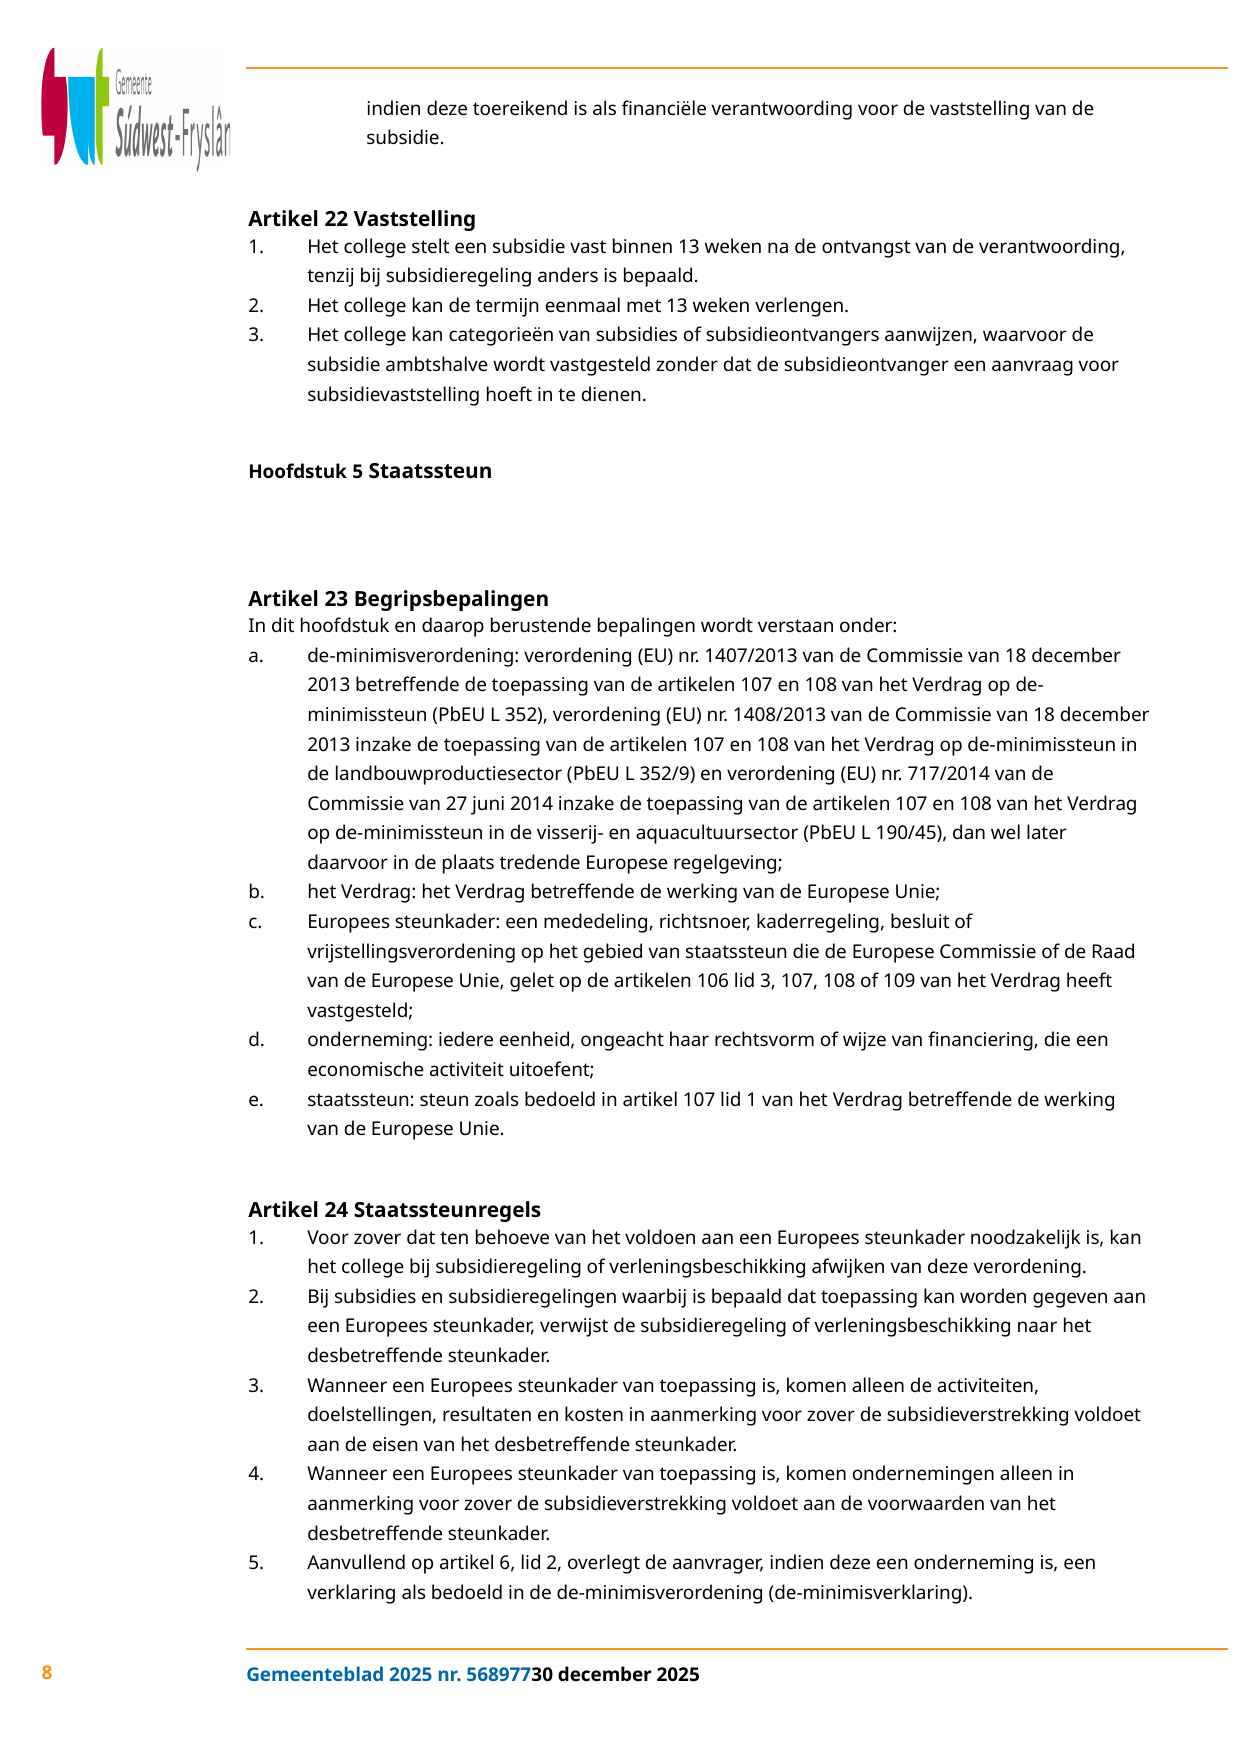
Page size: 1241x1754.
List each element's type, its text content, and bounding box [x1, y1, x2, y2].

text Hoofdstuk 5 Staatssteun [248, 456, 1152, 484]
list Voor zover dat ten behoeve van het voldoen aan een Europees steunkader noodzakelijk is, kan het college bij subsidieregeling of verleningsbeschikking afwijken van deze verordening. [248, 1224, 1152, 1279]
list onderneming: iedere eenheid, ongeacht haar rechtsvorm of wijze van financiering, die een economische activiteit uitoefent; [248, 1027, 1152, 1082]
list Wanneer een Europees steunkader van toepassing is, komen alleen de activiteiten, doelstellingen, resultaten en kosten in aanmerking voor zover de subsidieverstrekking voldoet aan de eisen van het desbetreffende steunkader. [248, 1372, 1152, 1457]
list Europees steunkader: een mededeling, richtsnoer, kaderregeling, besluit of vrijstellingsverordening op het gebied van staatssteun die de Europese Commissie of de Raad van de Europese Unie, gelet op de artikelen 106 lid 3, 107, 108 of 109 van het Verdrag heeft vastgesteld; [248, 908, 1152, 1023]
list Het college kan categorieën van subsidies of subsidieontvangers aanwijzen, waarvoor de subsidie ambtshalve wordt vastgesteld zonder dat de subsidieontvanger een aanvraag voor subsidievaststelling hoeft in te dienen. [248, 322, 1152, 406]
list staatssteun: steun zoals bedoeld in artikel 107 lid 1 van het Verdrag betreffende de werking van de Europese Unie. [248, 1086, 1152, 1141]
list indien deze toereikend is als financiële verantwoording voor de vaststelling van de subsidie. [307, 95, 1152, 150]
list Aanvullend op artikel 6, lid 2, overlegt de aanvrager, indien deze een onderneming is, een verklaring als bedoeld in de de-minimisverordening (de-minimisverklaring). [248, 1549, 1152, 1604]
list Het college kan de termijn eenmaal met 13 weken verlengen. [248, 292, 1152, 318]
list de-minimisverordening: verordening (EU) nr. 1407/2013 van de Commissie van 18 december 2013 betreffende de toepassing van de artikelen 107 en 108 van het Verdrag op de-minimissteun (PbEU L 352), verordening (EU) nr. 1408/2013 van de Commissie van 18 december 2013 inzake de toepassing van de artikelen 107 en 108 van het Verdrag op de-minimissteun in de landbouwproductiesector (PbEU L 352/9) en verordening (EU) nr. 717/2014 van de Commissie van 27 juni 2014 inzake de toepassing van de artikelen 107 en 108 van het Verdrag op de-minimissteun in de visserij- en aquacultuursector (PbEU L 190/45), dan wel later daarvoor in de plaats tredende Europese regelgeving; [248, 642, 1152, 875]
text Artikel 23 Begripsbepalingen [248, 584, 1152, 612]
list Het college stelt een subsidie vast binnen 13 weken na de ontvangst van de verantwoording, tenzij bij subsidieregeling anders is bepaald. [248, 233, 1152, 288]
text Artikel 24 Staatssteunregels [248, 1195, 1152, 1224]
text In dit hoofdstuk en daarop berustende bepalingen wordt verstaan onder: [248, 612, 1152, 638]
list Wanneer een Europees steunkader van toepassing is, komen ondernemingen alleen in aanmerking voor zover de subsidieverstrekking voldoet aan de voorwaarden van het desbetreffende steunkader. [248, 1461, 1152, 1545]
list het Verdrag: het Verdrag betreffende de werking van de Europese Unie; [248, 879, 1152, 904]
picture [41, 47, 231, 172]
text Artikel 22 Vaststelling [248, 204, 1152, 233]
list Bij subsidies en subsidieregelingen waarbij is bepaald dat toepassing kan worden gegeven aan een Europees steunkader, verwijst de subsidieregeling of verleningsbeschikking naar het desbetreffende steunkader. [248, 1283, 1152, 1368]
